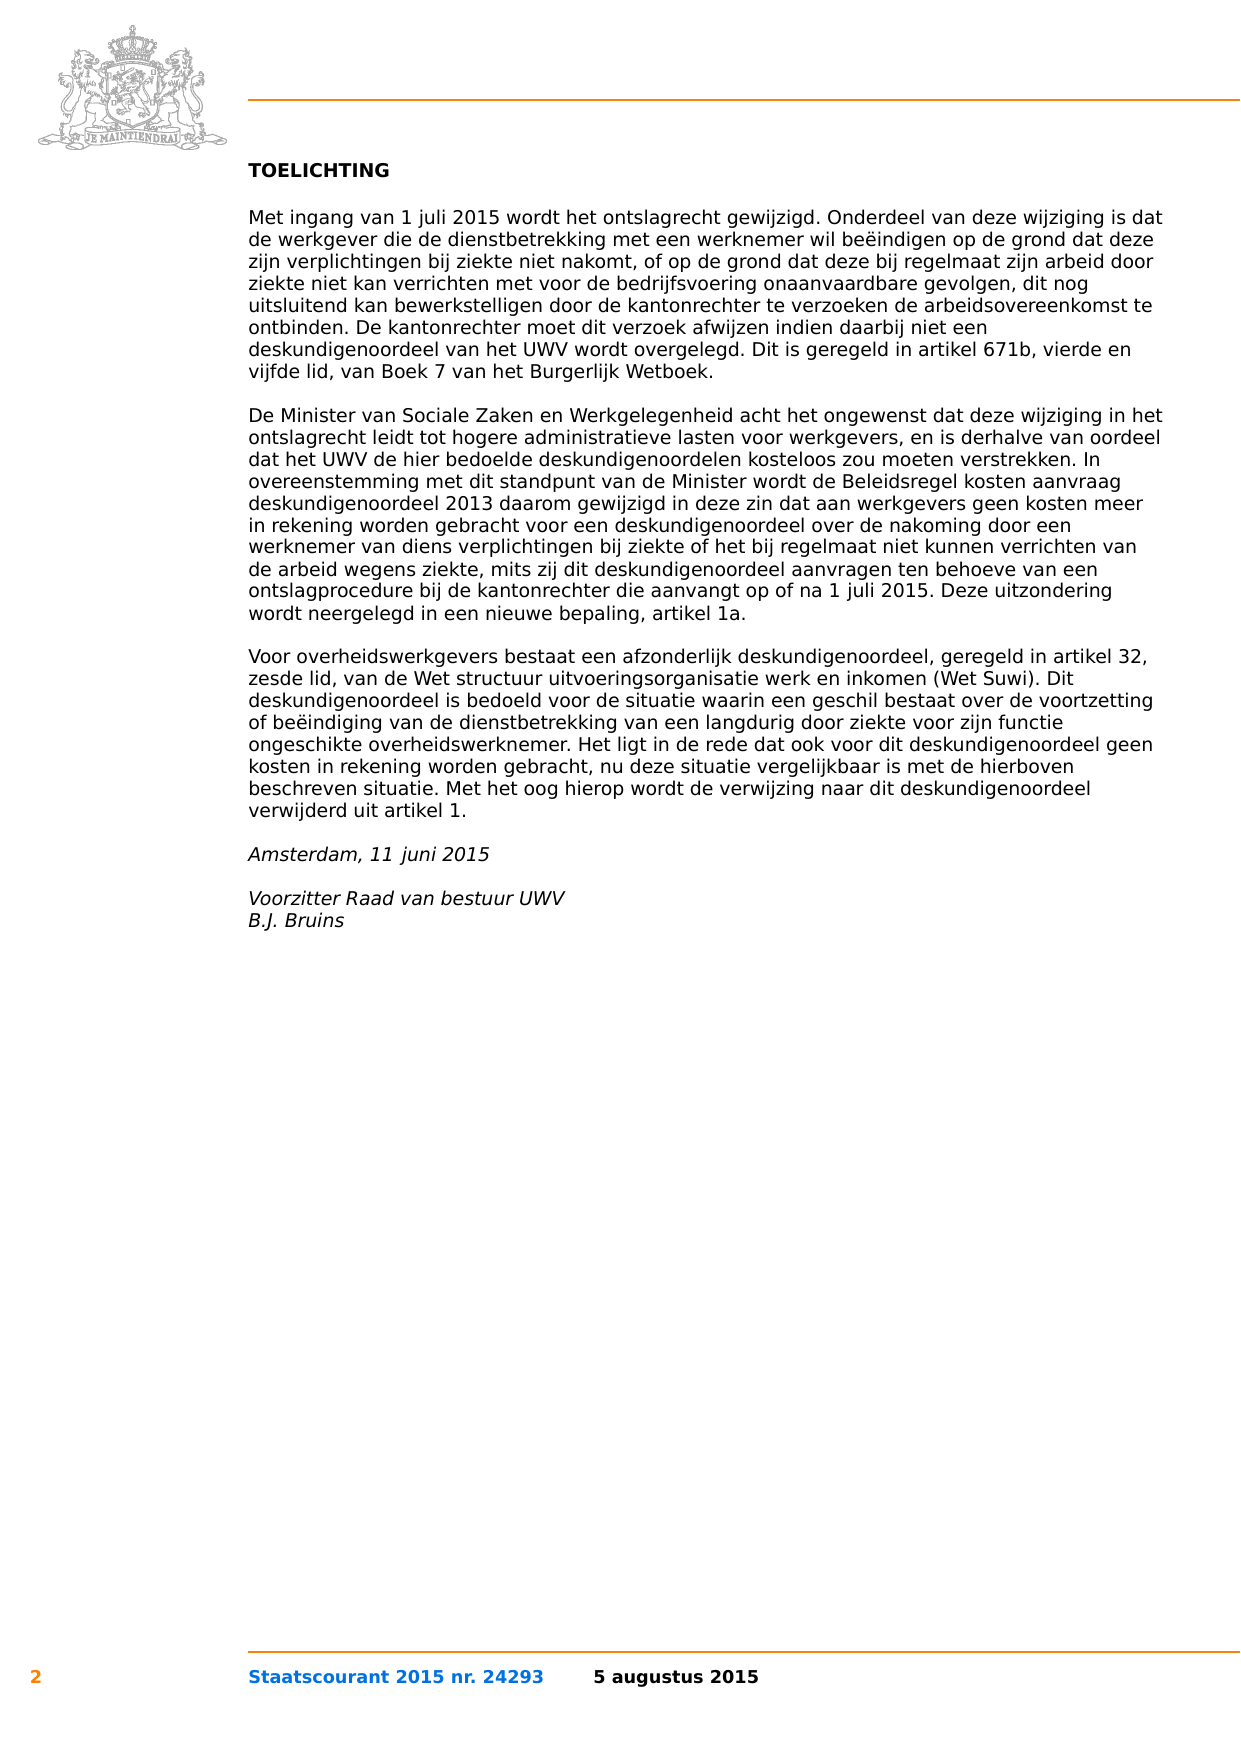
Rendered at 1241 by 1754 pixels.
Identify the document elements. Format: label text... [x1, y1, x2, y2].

text Met ingang van 1 juli 2015 wordt het ontslagrecht gewijzigd. Onderdeel van deze wijziging is dat de werkgever die de dienstbetrekking met een werknemer wil beëindigen op de grond dat deze zijn verplichtingen bij ziekte niet nakomt, of op de grond dat deze bij regelmaat zijn arbeid door ziekte niet kan verrichten met voor de bedrijfsvoering onaanvaardbare gevolgen, dit nog uitsluitend kan bewerkstelligen door de kantonrechter te verzoeken de arbeidsovereenkomst te ontbinden. De kantonrechter moet dit verzoek afwijzen indien daarbij niet een deskundigenoordeel van het UWV wordt overgelegd. Dit is geregeld in artikel 671b, vierde en vijfde lid, van Boek 7 van het Burgerlijk Wetboek. [248, 207, 1163, 383]
picture [38, 25, 227, 150]
text Voorzitter Raad van bestuur UWV B.J. Bruins [248, 888, 1163, 932]
text Voor overheidswerkgevers bestaat een afzonderlijk deskundigenoordeel, geregeld in artikel 32, zesde lid, van de Wet structuur uitvoeringsorganisatie werk en inkomen (Wet Suwi). Dit deskundigenoordeel is bedoeld voor de situatie waarin een geschil bestaat over de voortzetting of beëindiging van de dienstbetrekking van een langdurig door ziekte voor zijn functie ongeschikte overheidswerknemer. Het ligt in de rede dat ook voor dit deskundigenoordeel geen kosten in rekening worden gebracht, nu deze situatie vergelijkbaar is met de hierboven beschreven situatie. Met het oog hierop wordt de verwijzing naar dit deskundigenoordeel verwijderd uit artikel 1. [248, 646, 1163, 822]
text Amsterdam, 11 juni 2015 [248, 844, 1163, 866]
text De Minister van Sociale Zaken en Werkgelegenheid acht het ongewenst dat deze wijziging in het ontslagrecht leidt tot hogere administratieve lasten voor werkgevers, en is derhalve van oordeel dat het UWV de hier bedoelde deskundigenoordelen kosteloos zou moeten verstrekken. In overeenstemming met dit standpunt van de Minister wordt de Beleidsregel kosten aanvraag deskundigenoordeel 2013 daarom gewijzigd in deze zin dat aan werkgevers geen kosten meer in rekening worden gebracht voor een deskundigenoordeel over de nakoming door een werknemer van diens verplichtingen bij ziekte of het bij regelmaat niet kunnen verrichten van de arbeid wegens ziekte, mits zij dit deskundigenoordeel aanvragen ten behoeve van een ontslagprocedure bij de kantonrechter die aanvangt op of na 1 juli 2015. Deze uitzondering wordt neergelegd in een nieuwe bepaling, artikel 1a. [248, 404, 1163, 624]
subtitle TOELICHTING [248, 160, 1163, 182]
